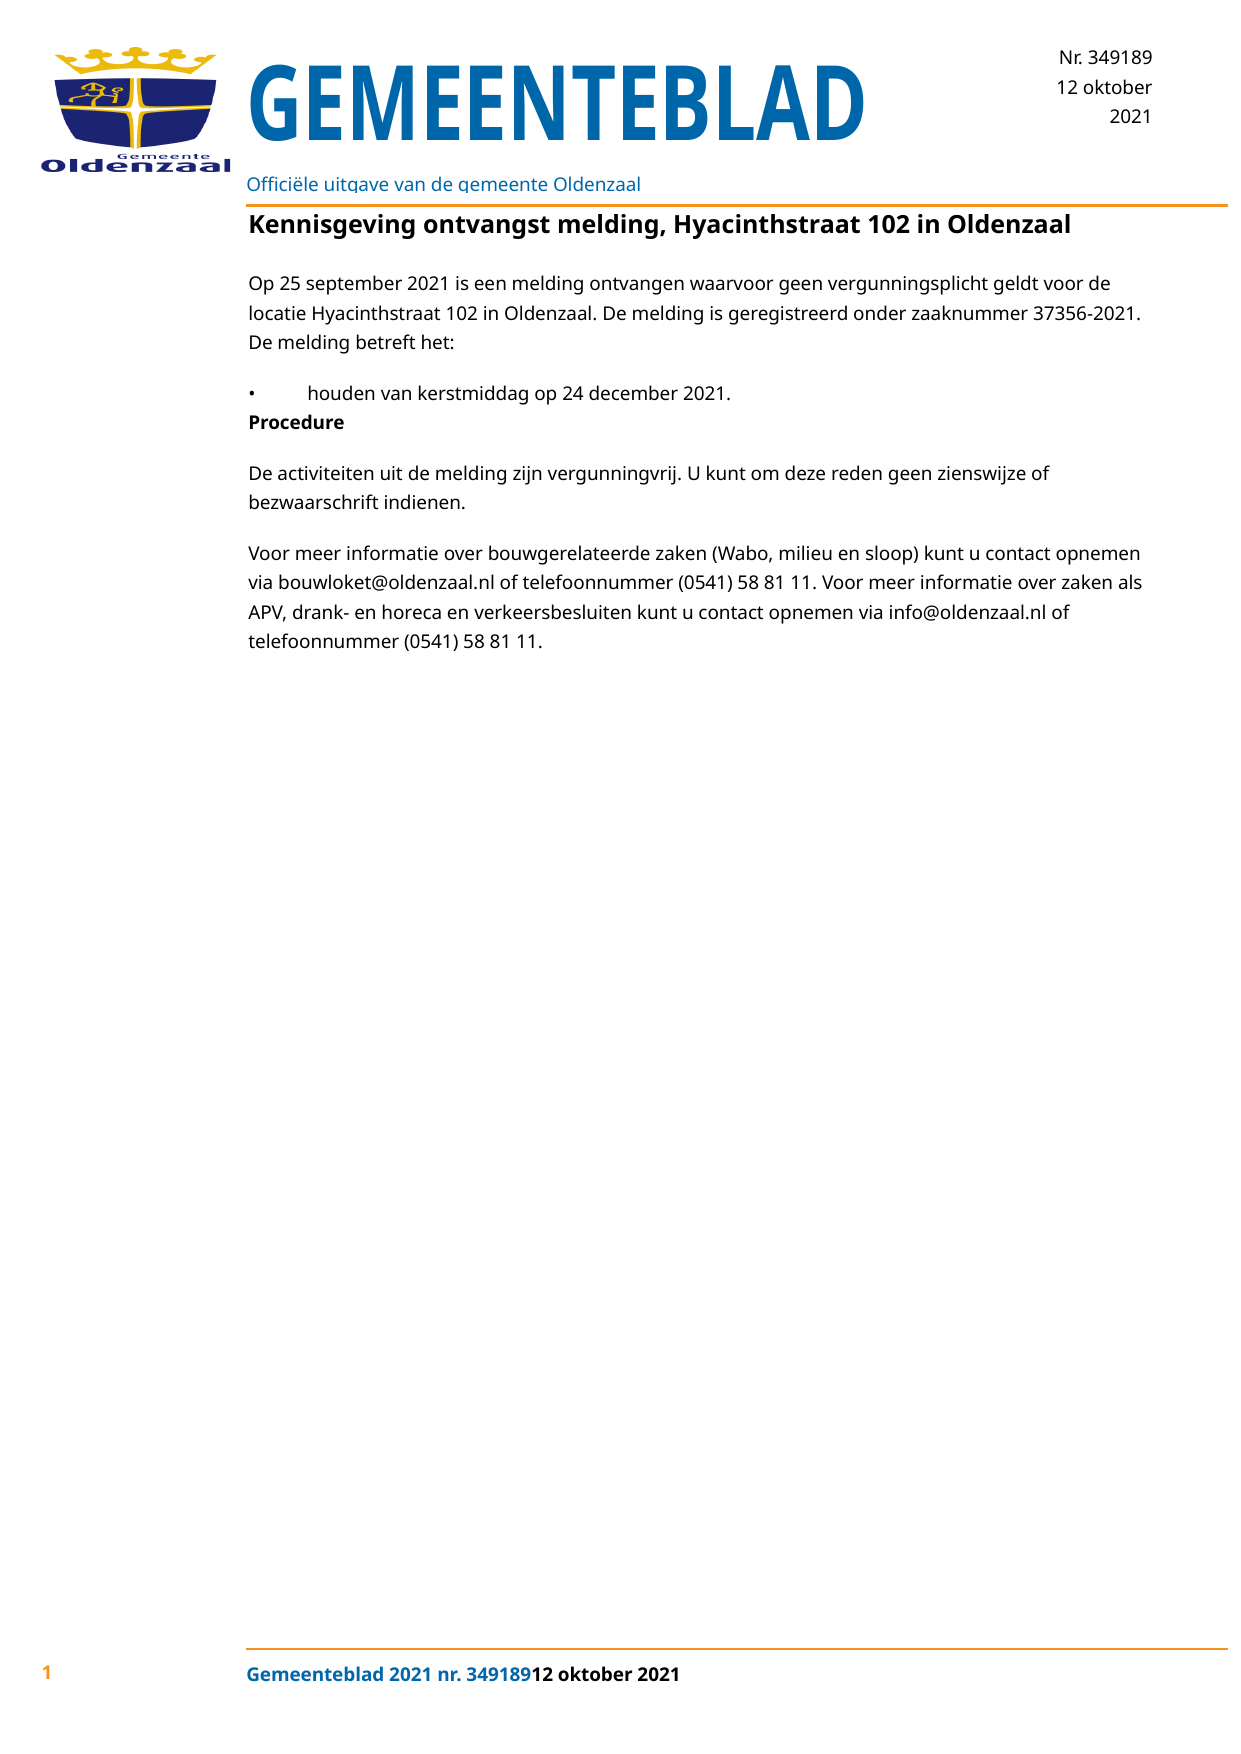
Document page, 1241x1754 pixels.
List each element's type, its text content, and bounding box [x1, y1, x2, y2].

text Op 25 september 2021 is een melding ontvangen waarvoor geen vergunningsplicht geldt voor de locatie Hyacinthstraat 102 in Oldenzaal. De melding is geregistreerd onder zaaknummer 37356-2021. De melding betreft het: [248, 270, 1152, 355]
picture [41, 47, 231, 172]
text De activiteiten uit de melding zijn vergunningvrij. U kunt om deze reden geen zienswijze of bezwaarschrift indienen. [248, 460, 1152, 515]
text Procedure [248, 409, 1152, 435]
text Voor meer informatie over bouwgerelateerde zaken (Wabo, milieu en sloop) kunt u contact opnemen via bouwloket@oldenzaal.nl of telefoonnummer (0541) 58 81 11. Voor meer informatie over zaken als APV, drank- en horeca en verkeersbesluiten kunt u contact opnemen via info@oldenzaal.nl of telefoonnummer (0541) 58 81 11. [248, 540, 1152, 654]
text Kennisgeving ontvangst melding, Hyacinthstraat 102 in Oldenzaal [248, 207, 1152, 241]
list houden van kerstmiddag op 24 december 2021. [248, 380, 1152, 406]
